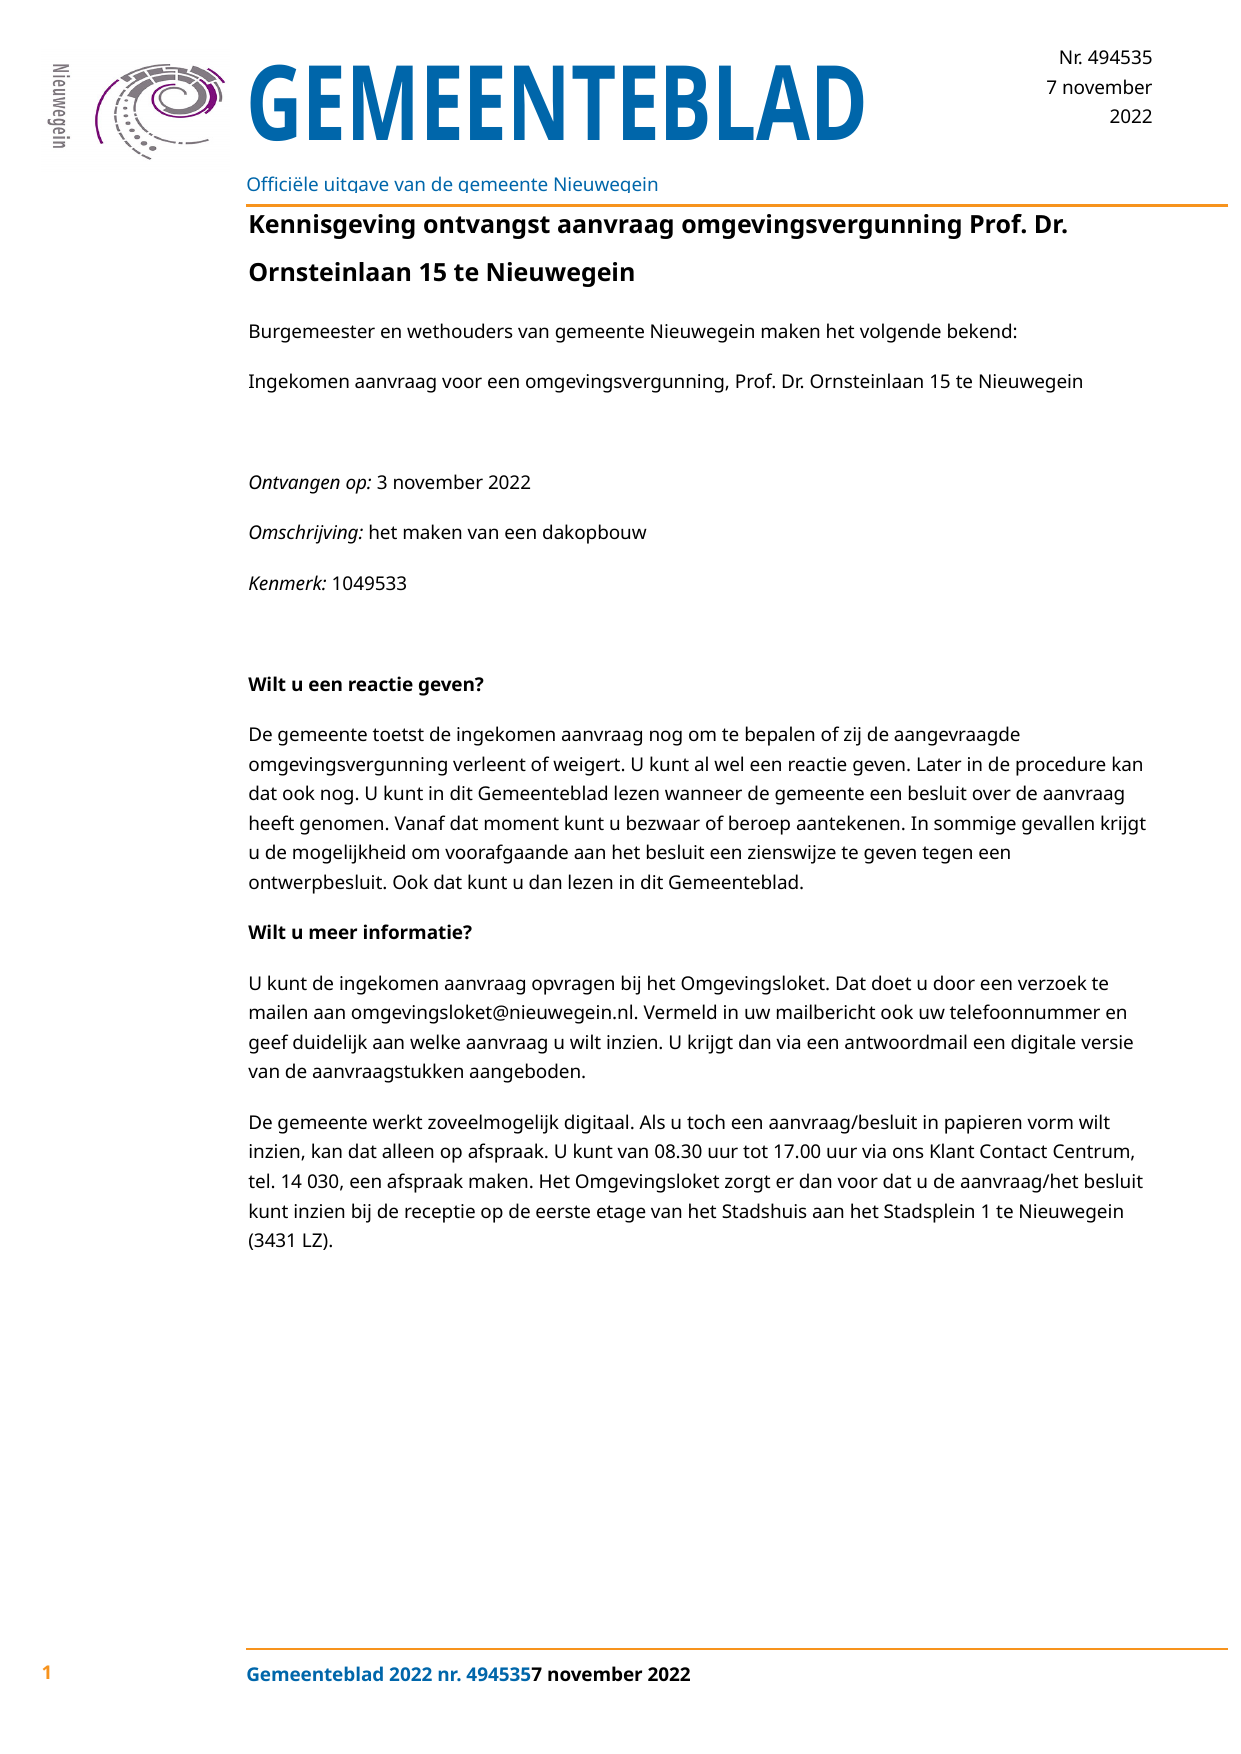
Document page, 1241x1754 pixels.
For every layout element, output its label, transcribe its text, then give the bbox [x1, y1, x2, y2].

text Wilt u een reactie geven? [248, 671, 1152, 697]
text De gemeente werkt zoveelmogelijk digitaal. Als u toch een aanvraag/besluit in papieren vorm wilt inzien, kan dat alleen op afspraak. U kunt van 08.30 uur tot 17.00 uur via ons Klant Contact Centrum, tel. 14 030, een afspraak maken. Het Omgevingsloket zorgt er dan voor dat u de aanvraag/het besluit kunt inzien bij de receptie op de eerste etage van het Stadshuis aan het Stadsplein 1 te Nieuwegein (3431 LZ). [248, 1109, 1152, 1253]
text Ontvangen op: 3 november 2022 [248, 469, 1152, 495]
text Burgemeester en wethouders van gemeente Nieuwegein maken het volgende bekend: [248, 318, 1152, 344]
text Omschrijving: het maken van een dakopbouw [248, 519, 1152, 545]
text Kenmerk: 1049533 [248, 570, 1152, 596]
text Ingekomen aanvraag voor een omgevingsvergunning, Prof. Dr. Ornsteinlaan 15 te Nieuwegein [248, 368, 1152, 394]
text Wilt u meer informatie? [248, 919, 1152, 945]
picture [41, 47, 231, 172]
text Kennisgeving ontvangst aanvraag omgevingsvergunning Prof. Dr. Ornsteinlaan 15 te Nieuwegein [248, 207, 1152, 288]
text De gemeente toetst de ingekomen aanvraag nog om te bepalen of zij de aangevraagde omgevingsvergunning verleent of weigert. U kunt al wel een reactie geven. Later in de procedure kan dat ook nog. U kunt in dit Gemeenteblad lezen wanneer de gemeente een besluit over de aanvraag heeft genomen. Vanaf dat moment kunt u bezwaar of beroep aantekenen. In sommige gevallen krijgt u de mogelijkheid om voorafgaande aan het besluit een zienswijze te geven tegen een ontwerpbesluit. Ook dat kunt u dan lezen in dit Gemeenteblad. [248, 721, 1152, 895]
text U kunt de ingekomen aanvraag opvragen bij het Omgevingsloket. Dat doet u door een verzoek te mailen aan omgevingsloket@nieuwegein.nl. Vermeld in uw mailbericht ook uw telefoonnummer en geef duidelijk aan welke aanvraag u wilt inzien. U krijgt dan via een antwoordmail een digitale versie van de aanvraagstukken aangeboden. [248, 970, 1152, 1084]
